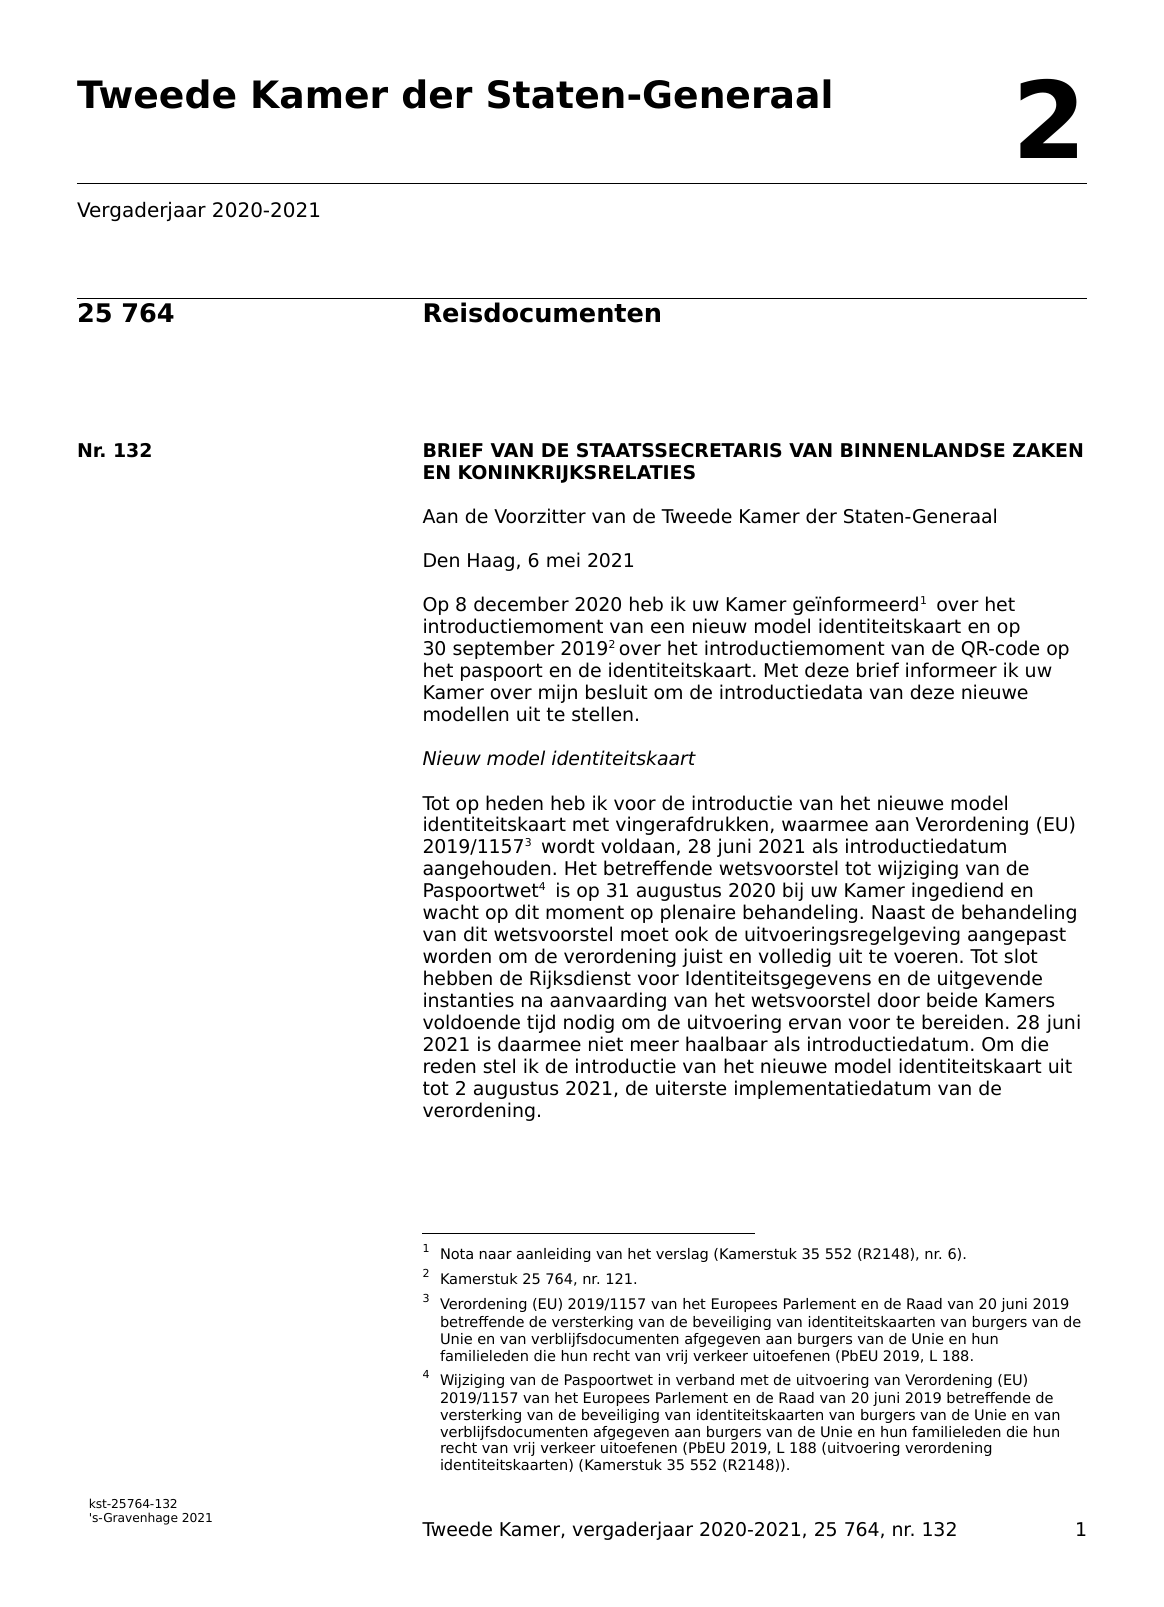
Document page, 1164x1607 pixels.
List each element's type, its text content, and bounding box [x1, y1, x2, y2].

table_header 2 [886, 59, 1087, 183]
subtitle Nieuw model identiteitskaart [422, 748, 1087, 770]
text 's-Gravenhage 2021 [88, 1511, 323, 1525]
text Den Haag, 6 mei 2021 [422, 550, 1087, 572]
table_cell Vergaderjaar 2020-2021 [77, 184, 1087, 298]
table_header Tweede Kamer der Staten-Generaal [77, 59, 886, 183]
subtitle Nr. 132 BRIEF VAN DE STAATSSECRETARIS VAN BINNENLANDSE ZAKEN EN KONINKRIJKSRELATIES [77, 440, 1087, 484]
text Verordening (EU) 2019/1157 van het Europees Parlement en de Raad van 20 juni 2019 betreffende de versterking van de beveiliging van identiteitskaarten van burgers van de Unie en van verblijfsdocumenten afgegeven aan burgers van de Unie en hun familieleden die hun recht van vrij verkeer uitoefenen (PbEU 2019, L 188. [422, 1292, 1087, 1365]
text Nota naar aanleiding van het verslag (Kamerstuk 35 552 (R2148), nr. 6). [422, 1242, 1087, 1264]
subtitle 25 764 Reisdocumenten [77, 299, 1087, 329]
text kst-25764-132 [88, 1497, 323, 1511]
text Wijziging van de Paspoortwet in verband met de uitvoering van Verordening (EU) 2019/1157 van het Europees Parlement en de Raad van 20 juni 2019 betreffende de versterking van de beveiliging van identiteitskaarten van burgers van de Unie en van verblijfsdocumenten afgegeven aan burgers van de Unie en hun familieleden die hun recht van vrij verkeer uitoefenen (PbEU 2019, L 188 (uitvoering verordening identiteitskaarten) (Kamerstuk 35 552 (R2148)). [422, 1368, 1087, 1474]
text Op 8 december 2020 heb ik uw Kamer geïnformeerd over het introductiemoment van een nieuw model identiteitskaart en op 30 september 2019over het introductiemoment van de QR-code op het paspoort en de identiteitskaart. Met deze brief informeer ik uw Kamer over mijn besluit om de introductiedata van deze nieuwe modellen uit te stellen. [422, 594, 1087, 726]
text Aan de Voorzitter van de Tweede Kamer der Staten-Generaal [422, 506, 1087, 528]
text Tot op heden heb ik voor de introductie van het nieuwe model identiteitskaart met vingerafdrukken, waarmee aan Verordening (EU) 2019/1157 wordt voldaan, 28 juni 2021 als introductiedatum aangehouden. Het betreffende wetsvoorstel tot wijziging van de Paspoortwet is op 31 augustus 2020 bij uw Kamer ingediend en wacht op dit moment op plenaire behandeling. Naast de behandeling van dit wetsvoorstel moet ook de uitvoeringsregelgeving aangepast worden om de verordening juist en volledig uit te voeren. Tot slot hebben de Rijksdienst voor Identiteitsgegevens en de uitgevende instanties na aanvaarding van het wetsvoorstel door beide Kamers voldoende tijd nodig om de uitvoering ervan voor te bereiden. 28 juni 2021 is daarmee niet meer haalbaar als introductiedatum. Om die reden stel ik de introductie van het nieuwe model identiteitskaart uit tot 2 augustus 2021, de uiterste implementatiedatum van de verordening. [422, 792, 1087, 1122]
text Kamerstuk 25 764, nr. 121. [422, 1267, 1087, 1289]
